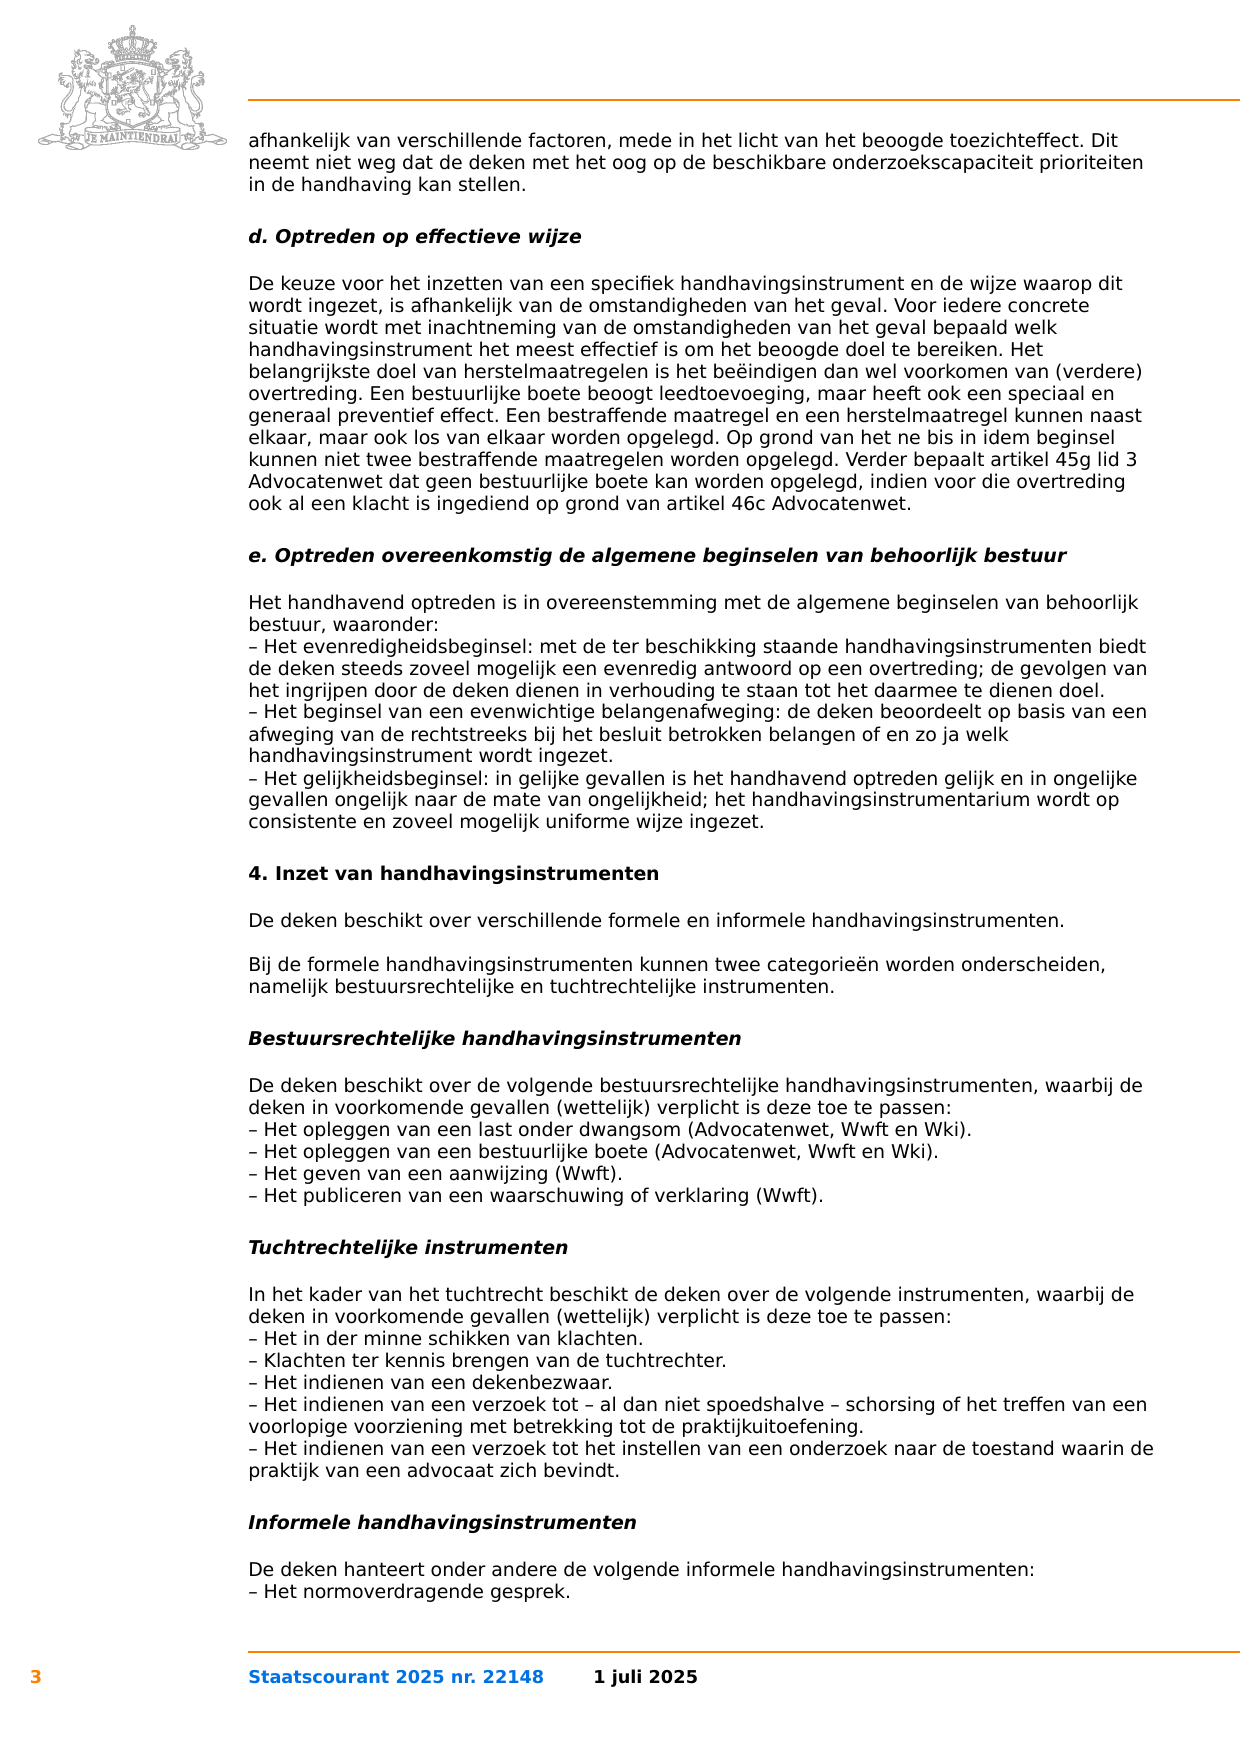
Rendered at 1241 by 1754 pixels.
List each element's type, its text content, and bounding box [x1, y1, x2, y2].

text – Het geven van een aanwijzing (Wwft). [248, 1163, 1163, 1185]
subtitle Tuchtrechtelijke instrumenten [248, 1237, 1163, 1259]
text De deken beschikt over verschillende formele en informele handhavingsinstrumenten. [248, 910, 1163, 932]
text – Het indienen van een dekenbezwaar. [248, 1372, 1163, 1394]
text – Het in der minne schikken van klachten. [248, 1328, 1163, 1350]
text De deken hanteert onder andere de volgende informele handhavingsinstrumenten: [248, 1559, 1163, 1581]
subtitle d. Optreden op effectieve wijze [248, 226, 1163, 248]
text Bij de formele handhavingsinstrumenten kunnen twee categorieën worden onderscheiden, namelijk bestuursrechtelijke en tuchtrechtelijke instrumenten. [248, 954, 1163, 998]
text – Het opleggen van een bestuurlijke boete (Advocatenwet, Wwft en Wki). [248, 1141, 1163, 1163]
text De keuze voor het inzetten van een specifiek handhavingsinstrument en de wijze waarop dit wordt ingezet, is afhankelijk van de omstandigheden van het geval. Voor iedere concrete situatie wordt met inachtneming van de omstandigheden van het geval bepaald welk handhavingsinstrument het meest effectief is om het beoogde doel te bereiken. Het belangrijkste doel van herstelmaatregelen is het beëindigen dan wel voorkomen van (verdere) overtreding. Een bestuurlijke boete beoogt leedtoevoeging, maar heeft ook een speciaal en generaal preventief effect. Een bestraffende maatregel en een herstelmaatregel kunnen naast elkaar, maar ook los van elkaar worden opgelegd. Op grond van het ne bis in idem beginsel kunnen niet twee bestraffende maatregelen worden opgelegd. Verder bepaalt artikel 45g lid 3 Advocatenwet dat geen bestuurlijke boete kan worden opgelegd, indien voor die overtreding ook al een klacht is ingediend op grond van artikel 46c Advocatenwet. [248, 273, 1163, 514]
text In het kader van het tuchtrecht beschikt de deken over de volgende instrumenten, waarbij de deken in voorkomende gevallen (wettelijk) verplicht is deze toe te passen: [248, 1284, 1163, 1328]
subtitle 4. Inzet van handhavingsinstrumenten [248, 863, 1163, 885]
text – Het evenredigheidsbeginsel: met de ter beschikking staande handhavingsinstrumenten biedt de deken steeds zoveel mogelijk een evenredig antwoord op een overtreding; de gevolgen van het ingrijpen door de deken dienen in verhouding te staan tot het daarmee te dienen doel. [248, 636, 1163, 701]
text – Klachten ter kennis brengen van de tuchtrechter. [248, 1350, 1163, 1372]
text Het handhavend optreden is in overeenstemming met de algemene beginselen van behoorlijk bestuur, waaronder: [248, 592, 1163, 636]
picture [38, 25, 227, 150]
text – Het normoverdragende gesprek. [248, 1581, 1163, 1603]
text – Het indienen van een verzoek tot het instellen van een onderzoek naar de toestand waarin de praktijk van een advocaat zich bevindt. [248, 1438, 1163, 1482]
subtitle Informele handhavingsinstrumenten [248, 1512, 1163, 1534]
subtitle Bestuursrechtelijke handhavingsinstrumenten [248, 1028, 1163, 1050]
text – Het opleggen van een last onder dwangsom (Advocatenwet, Wwft en Wki). [248, 1119, 1163, 1141]
text – Het gelijkheidsbeginsel: in gelijke gevallen is het handhavend optreden gelijk en in ongelijke gevallen ongelijk naar de mate van ongelijkheid; het handhavingsinstrumentarium wordt op consistente en zoveel mogelijk uniforme wijze ingezet. [248, 767, 1163, 833]
text De deken beschikt over de volgende bestuursrechtelijke handhavingsinstrumenten, waarbij de deken in voorkomende gevallen (wettelijk) verplicht is deze toe te passen: [248, 1075, 1163, 1119]
text afhankelijk van verschillende factoren, mede in het licht van het beoogde toezichteffect. Dit neemt niet weg dat de deken met het oog op de beschikbare onderzoekscapaciteit prioriteiten in de handhaving kan stellen. [248, 130, 1163, 196]
text – Het indienen van een verzoek tot – al dan niet spoedshalve – schorsing of het treffen van een voorlopige voorziening met betrekking tot de praktijkuitoefening. [248, 1394, 1163, 1438]
text – Het publiceren van een waarschuwing of verklaring (Wwft). [248, 1185, 1163, 1207]
text – Het beginsel van een evenwichtige belangenafweging: de deken beoordeelt op basis van een afweging van de rechtstreeks bij het besluit betrokken belangen of en zo ja welk handhavingsinstrument wordt ingezet. [248, 701, 1163, 767]
subtitle e. Optreden overeenkomstig de algemene beginselen van behoorlijk bestuur [248, 544, 1163, 567]
